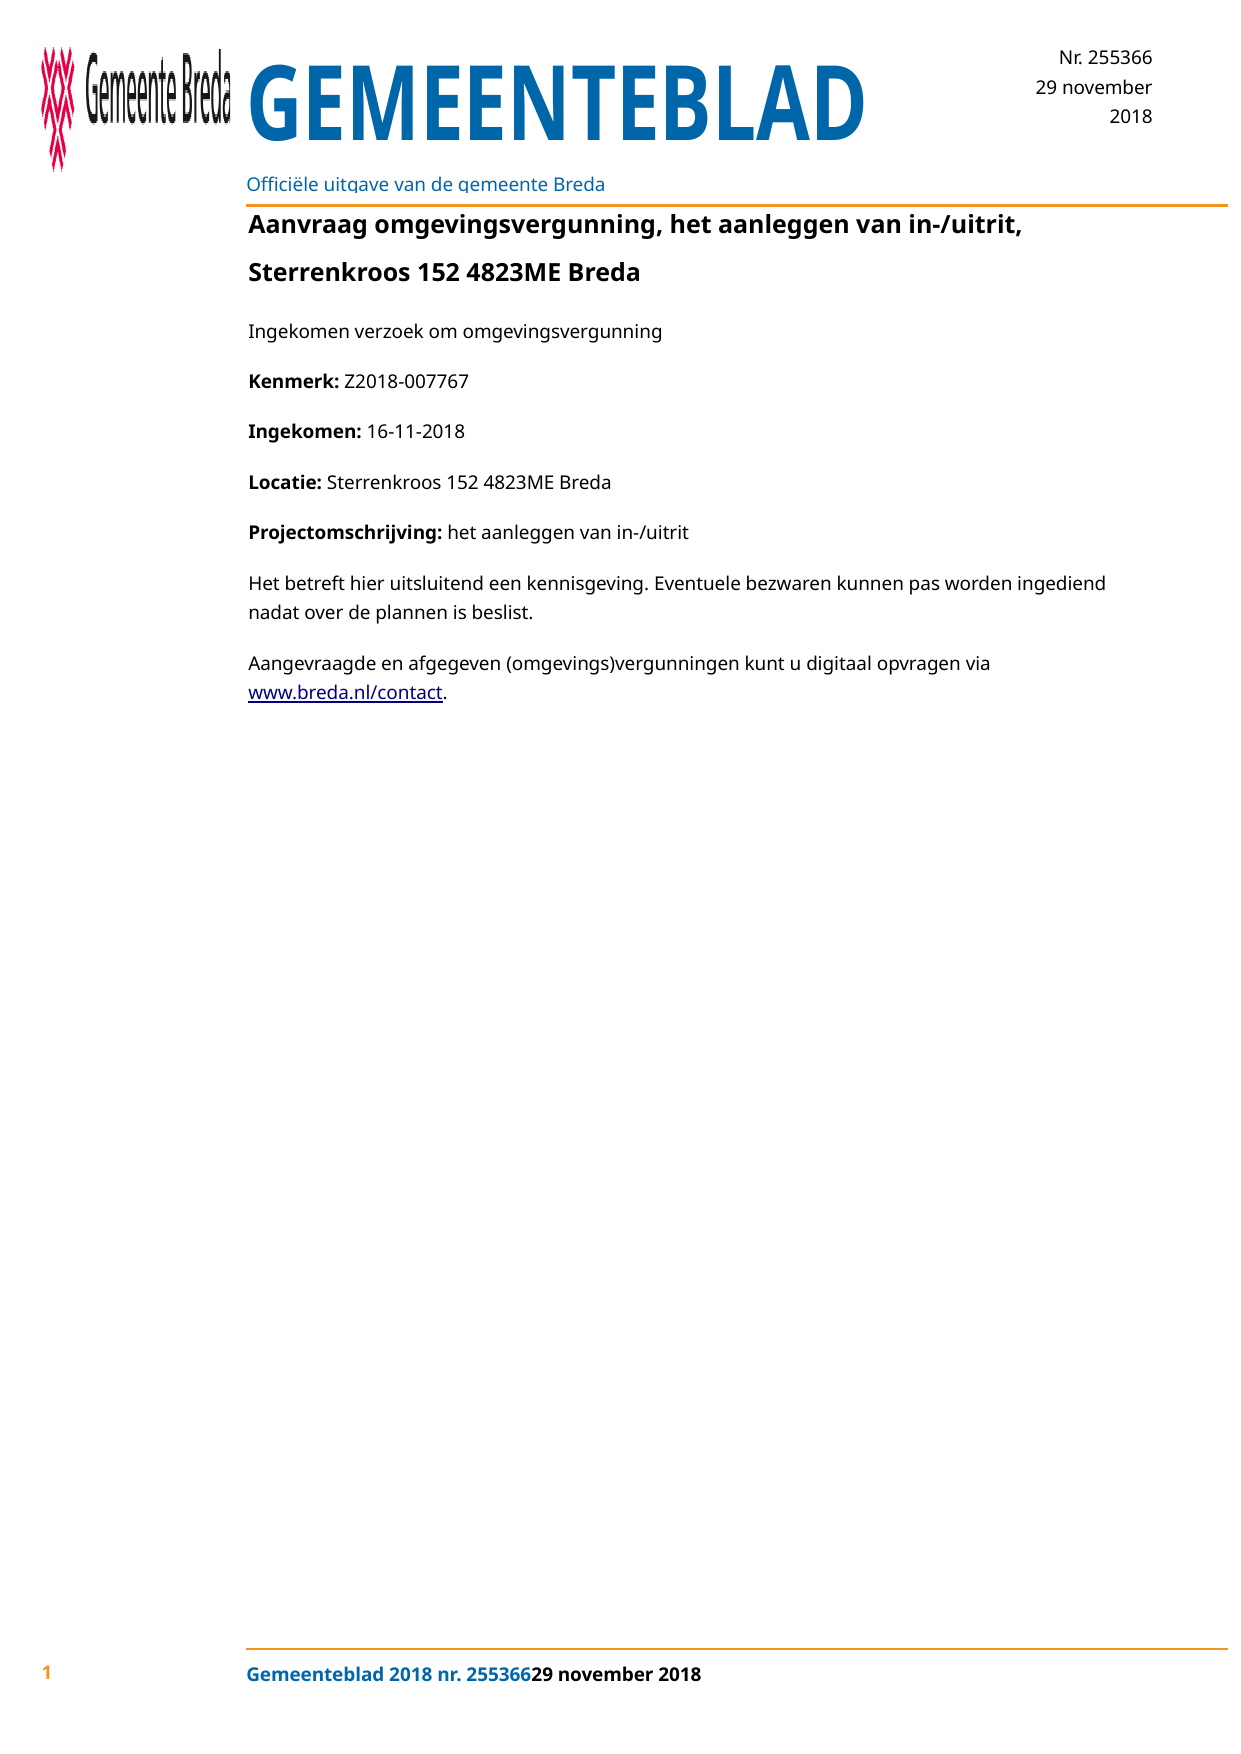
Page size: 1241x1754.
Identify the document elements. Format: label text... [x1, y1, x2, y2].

text Projectomschrijving: het aanleggen van in-/uitrit [248, 519, 1152, 545]
text Locatie: Sterrenkroos 152 4823ME Breda [248, 469, 1152, 495]
text Ingekomen verzoek om omgevingsvergunning [248, 318, 1152, 344]
picture [41, 47, 231, 172]
text Aanvraag omgevingsvergunning, het aanleggen van in-/uitrit, Sterrenkroos 152 4823ME Breda [248, 207, 1152, 288]
text Kenmerk: Z2018-007767 [248, 368, 1152, 394]
text Het betreft hier uitsluitend een kennisgeving. Eventuele bezwaren kunnen pas worden ingediend nadat over de plannen is beslist. [248, 570, 1152, 625]
text Aangevraagde en afgegeven (omgevings)vergunningen kunt u digitaal opvragen via www.breda.nl/contact. [248, 650, 1152, 705]
text Ingekomen: 16-11-2018 [248, 419, 1152, 444]
